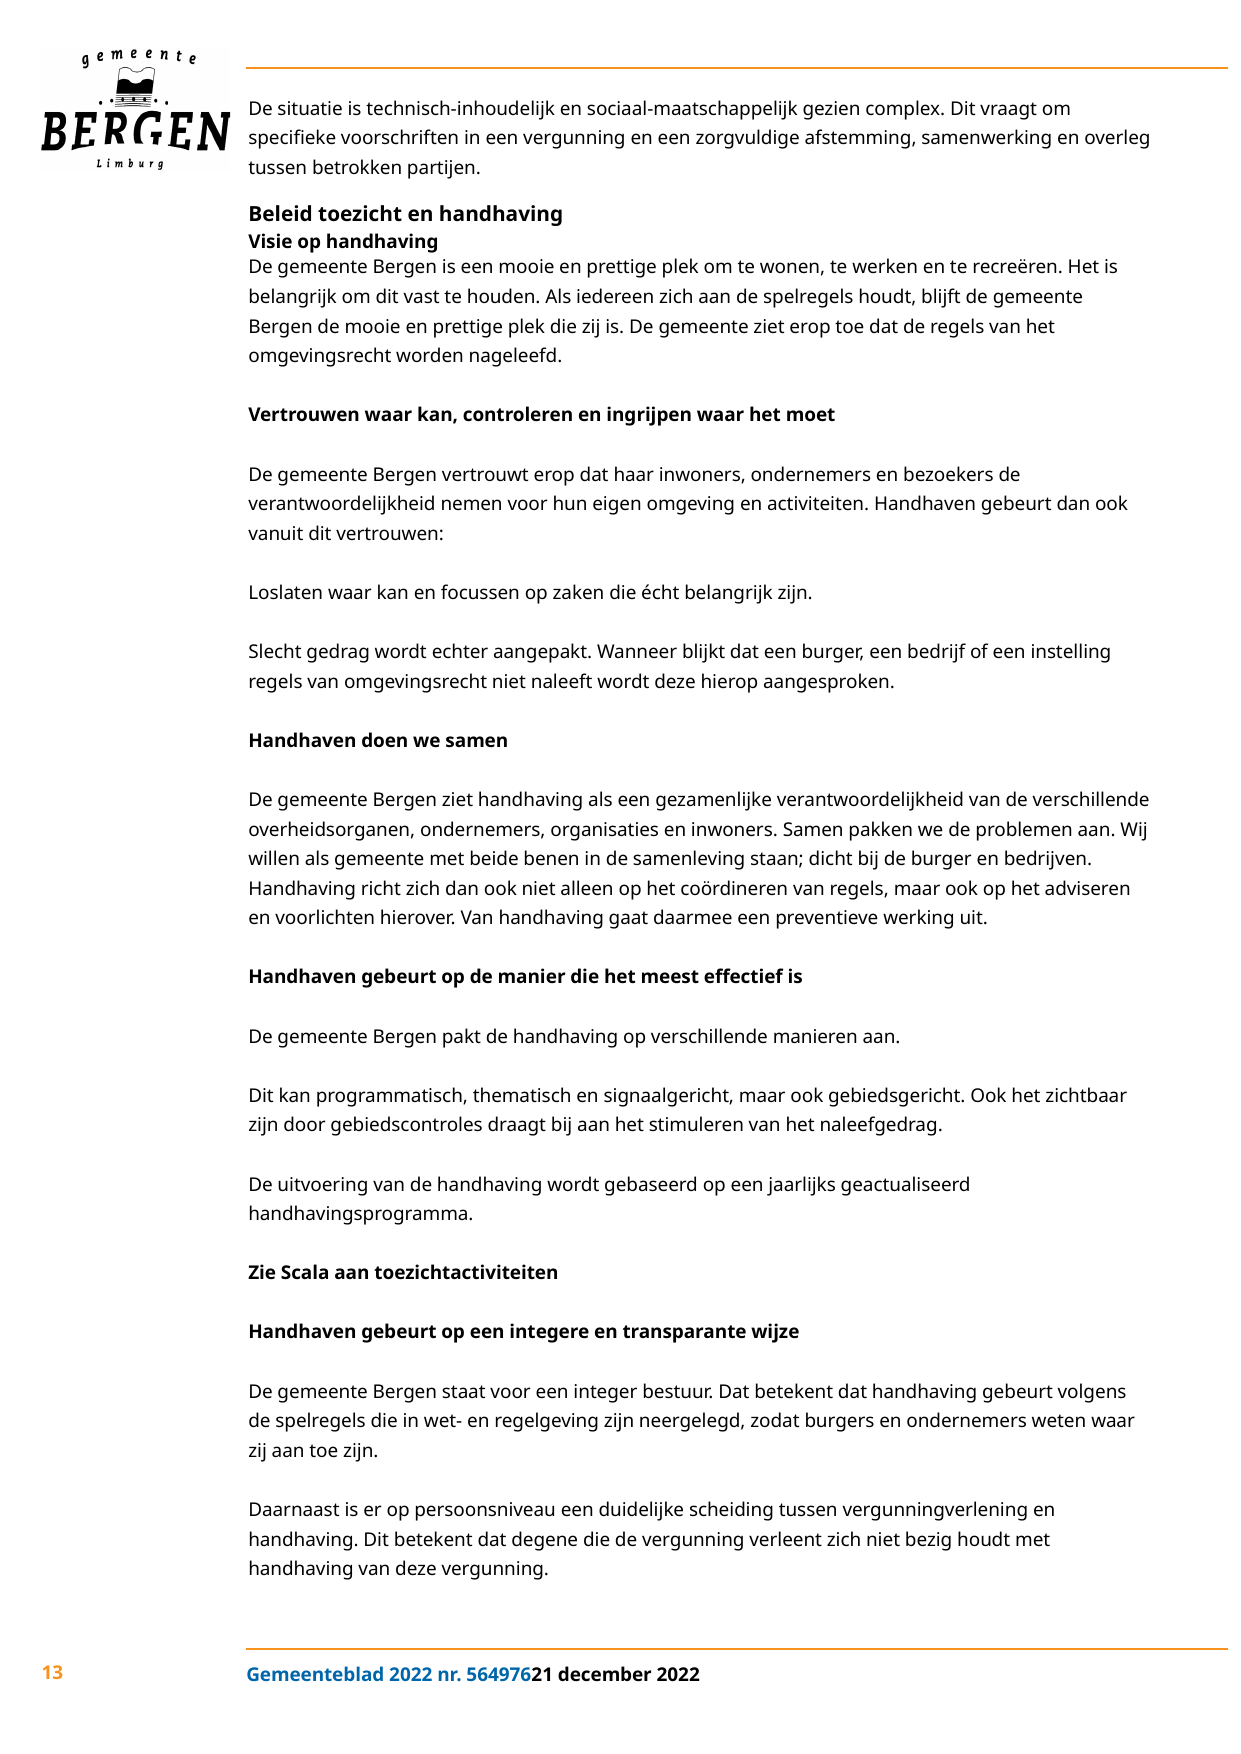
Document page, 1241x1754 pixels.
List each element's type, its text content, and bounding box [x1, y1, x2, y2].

text Visie op handhaving [248, 228, 1152, 254]
text De gemeente Bergen pakt de handhaving op verschillende manieren aan. [248, 1023, 1152, 1049]
text Daarnaast is er op persoonsniveau een duidelijke scheiding tussen vergunningverlening en handhaving. Dit betekent dat degene die de vergunning verleent zich niet bezig houdt met handhaving van deze vergunning. [248, 1496, 1152, 1581]
text Handhaven gebeurt op de manier die het meest effectief is [248, 964, 1152, 989]
text De gemeente Bergen ziet handhaving als een gezamenlijke verantwoordelijkheid van de verschillende overheidsorganen, ondernemers, organisaties en inwoners. Samen pakken we de problemen aan. Wij willen als gemeente met beide benen in de samenleving staan; dicht bij de burger en bedrijven. Handhaving richt zich dan ook niet alleen op het coördineren van regels, maar ook op het adviseren en voorlichten hierover. Van handhaving gaat daarmee een preventieve werking uit. [248, 786, 1152, 930]
text De uitvoering van de handhaving wordt gebaseerd op een jaarlijks geactualiseerd handhavingsprogramma. [248, 1171, 1152, 1226]
text Slecht gedrag wordt echter aangepakt. Wanneer blijkt dat een burger, een bedrijf of een instelling regels van omgevingsrecht niet naleeft wordt deze hierop aangesproken. [248, 638, 1152, 694]
text De gemeente Bergen is een mooie en prettige plek om te wonen, te werken en te recreëren. Het is belangrijk om dit vast te houden. Als iedereen zich aan de spelregels houdt, blijft de gemeente Bergen de mooie en prettige plek die zij is. De gemeente ziet erop toe dat de regels van het omgevingsrecht worden nageleefd. [248, 254, 1152, 368]
text Loslaten waar kan en focussen op zaken die écht belangrijk zijn. [248, 579, 1152, 605]
text Dit kan programmatisch, thematisch en signaalgericht, maar ook gebiedsgericht. Ook het zichtbaar zijn door gebiedscontroles draagt bij aan het stimuleren van het naleefgedrag. [248, 1082, 1152, 1137]
text Vertrouwen waar kan, controleren en ingrijpen waar het moet [248, 402, 1152, 427]
text De situatie is technisch-inhoudelijk en sociaal-maatschappelijk gezien complex. Dit vraagt om specifieke voorschriften in een vergunning en een zorgvuldige afstemming, samenwerking en overleg tussen betrokken partijen. [248, 95, 1152, 180]
picture [41, 47, 231, 172]
text Handhaven gebeurt op een integere en transparante wijze [248, 1319, 1152, 1344]
text Beleid toezicht en handhaving [248, 199, 1152, 228]
text Handhaven doen we samen [248, 727, 1152, 753]
text De gemeente Bergen staat voor een integer bestuur. Dat betekent dat handhaving gebeurt volgens de spelregels die in wet- en regelgeving zijn neergelegd, zodat burgers en ondernemers weten waar zij aan toe zijn. [248, 1378, 1152, 1463]
text De gemeente Bergen vertrouwt erop dat haar inwoners, ondernemers en bezoekers de verantwoordelijkheid nemen voor hun eigen omgeving en activiteiten. Handhaven gebeurt dan ook vanuit dit vertrouwen: [248, 461, 1152, 546]
text Zie Scala aan toezichtactiviteiten [248, 1259, 1152, 1285]
